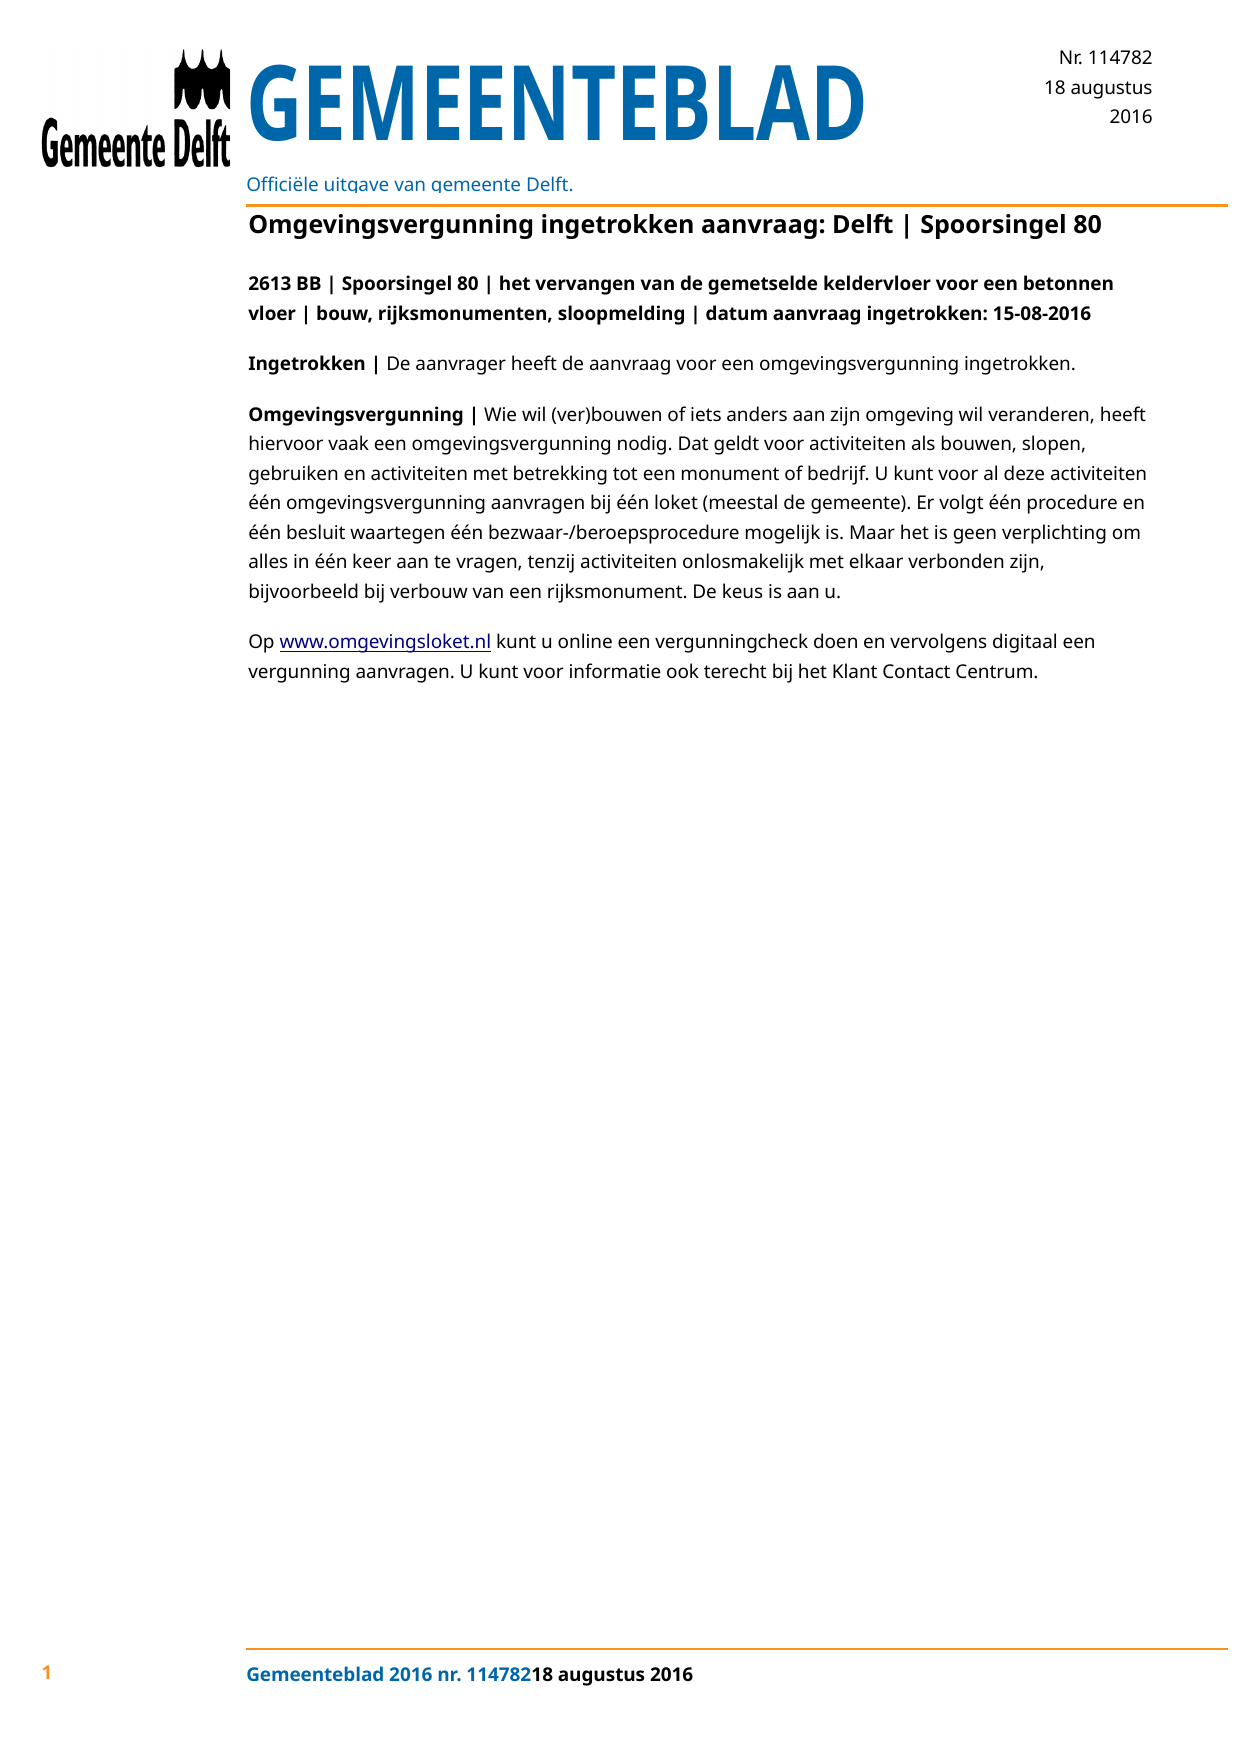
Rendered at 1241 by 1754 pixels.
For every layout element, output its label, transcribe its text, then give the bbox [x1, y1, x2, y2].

text 2613 BB | Spoorsingel 80 | het vervangen van de gemetselde keldervloer voor een betonnen vloer | bouw, rijksmonumenten, sloopmelding | datum aanvraag ingetrokken: 15-08-2016 [248, 270, 1152, 326]
text Op www.omgevingsloket.nl kunt u online een vergunningcheck doen en vervolgens digitaal een vergunning aanvragen. U kunt voor informatie ook terecht bij het Klant Contact Centrum. [248, 629, 1152, 684]
text Ingetrokken | De aanvrager heeft de aanvraag voor een omgevingsvergunning ingetrokken. [248, 350, 1152, 376]
text Omgevingsvergunning | Wie wil (ver)bouwen of iets anders aan zijn omgeving wil veranderen, heeft hiervoor vaak een omgevingsvergunning nodig. Dat geldt voor activiteiten als bouwen, slopen, gebruiken en activiteiten met betrekking tot een monument of bedrijf. U kunt voor al deze activiteiten één omgevingsvergunning aanvragen bij één loket (meestal de gemeente). Er volgt één procedure en één besluit waartegen één bezwaar-/beroepsprocedure mogelijk is. Maar het is geen verplichting om alles in één keer aan te vragen, tenzij activiteiten onlosmakelijk met elkaar verbonden zijn, bijvoorbeeld bij verbouw van een rijksmonument. De keus is aan u. [248, 401, 1152, 604]
text Omgevingsvergunning ingetrokken aanvraag: Delft | Spoorsingel 80 [248, 207, 1152, 241]
picture [41, 47, 231, 172]
